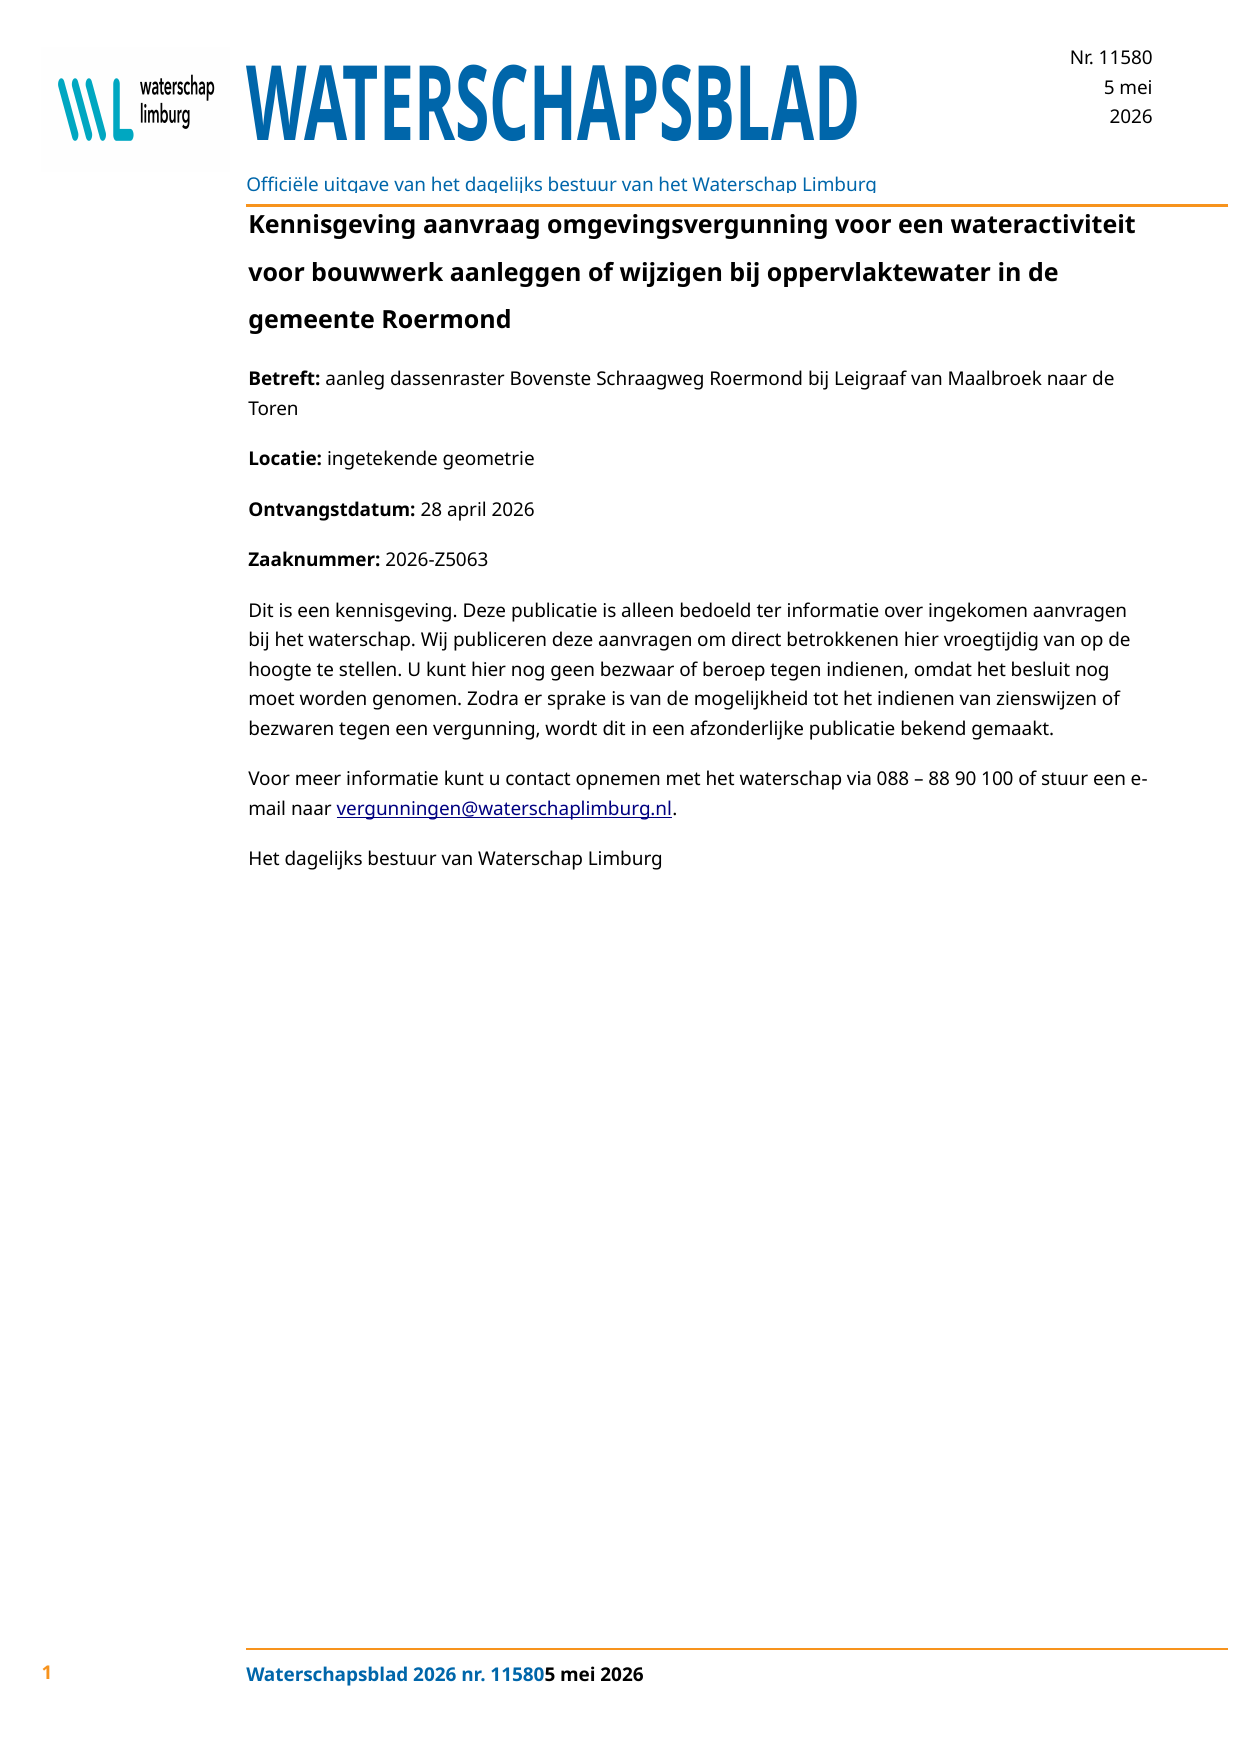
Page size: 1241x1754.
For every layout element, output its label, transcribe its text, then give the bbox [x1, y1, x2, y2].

picture [41, 47, 231, 172]
text Dit is een kennisgeving. Deze publicatie is alleen bedoeld ter informatie over ingekomen aanvragen bij het waterschap. Wij publiceren deze aanvragen om direct betrokkenen hier vroegtijdig van op de hoogte te stellen. U kunt hier nog geen bezwaar of beroep tegen indienen, omdat het besluit nog moet worden genomen. Zodra er sprake is van de mogelijkheid tot het indienen van zienswijzen of bezwaren tegen een vergunning, wordt dit in een afzonderlijke publicatie bekend gemaakt. [248, 597, 1152, 741]
text Voor meer informatie kunt u contact opnemen met het waterschap via 088 – 88 90 100 of stuur een e-mail naar vergunningen@waterschaplimburg.nl. [248, 766, 1152, 821]
text Ontvangstdatum: 28 april 2026 [248, 496, 1152, 522]
text Locatie: ingetekende geometrie [248, 446, 1152, 471]
text Kennisgeving aanvraag omgevingsvergunning voor een wateractiviteit voor bouwwerk aanleggen of wijzigen bij oppervlaktewater in de gemeente Roermond [248, 207, 1152, 336]
text Zaaknummer: 2026-Z5063 [248, 546, 1152, 572]
text Betreft: aanleg dassenraster Bovenste Schraagweg Roermond bij Leigraaf van Maalbroek naar de Toren [248, 366, 1152, 421]
text Het dagelijks bestuur van Waterschap Limburg [248, 846, 1152, 871]
